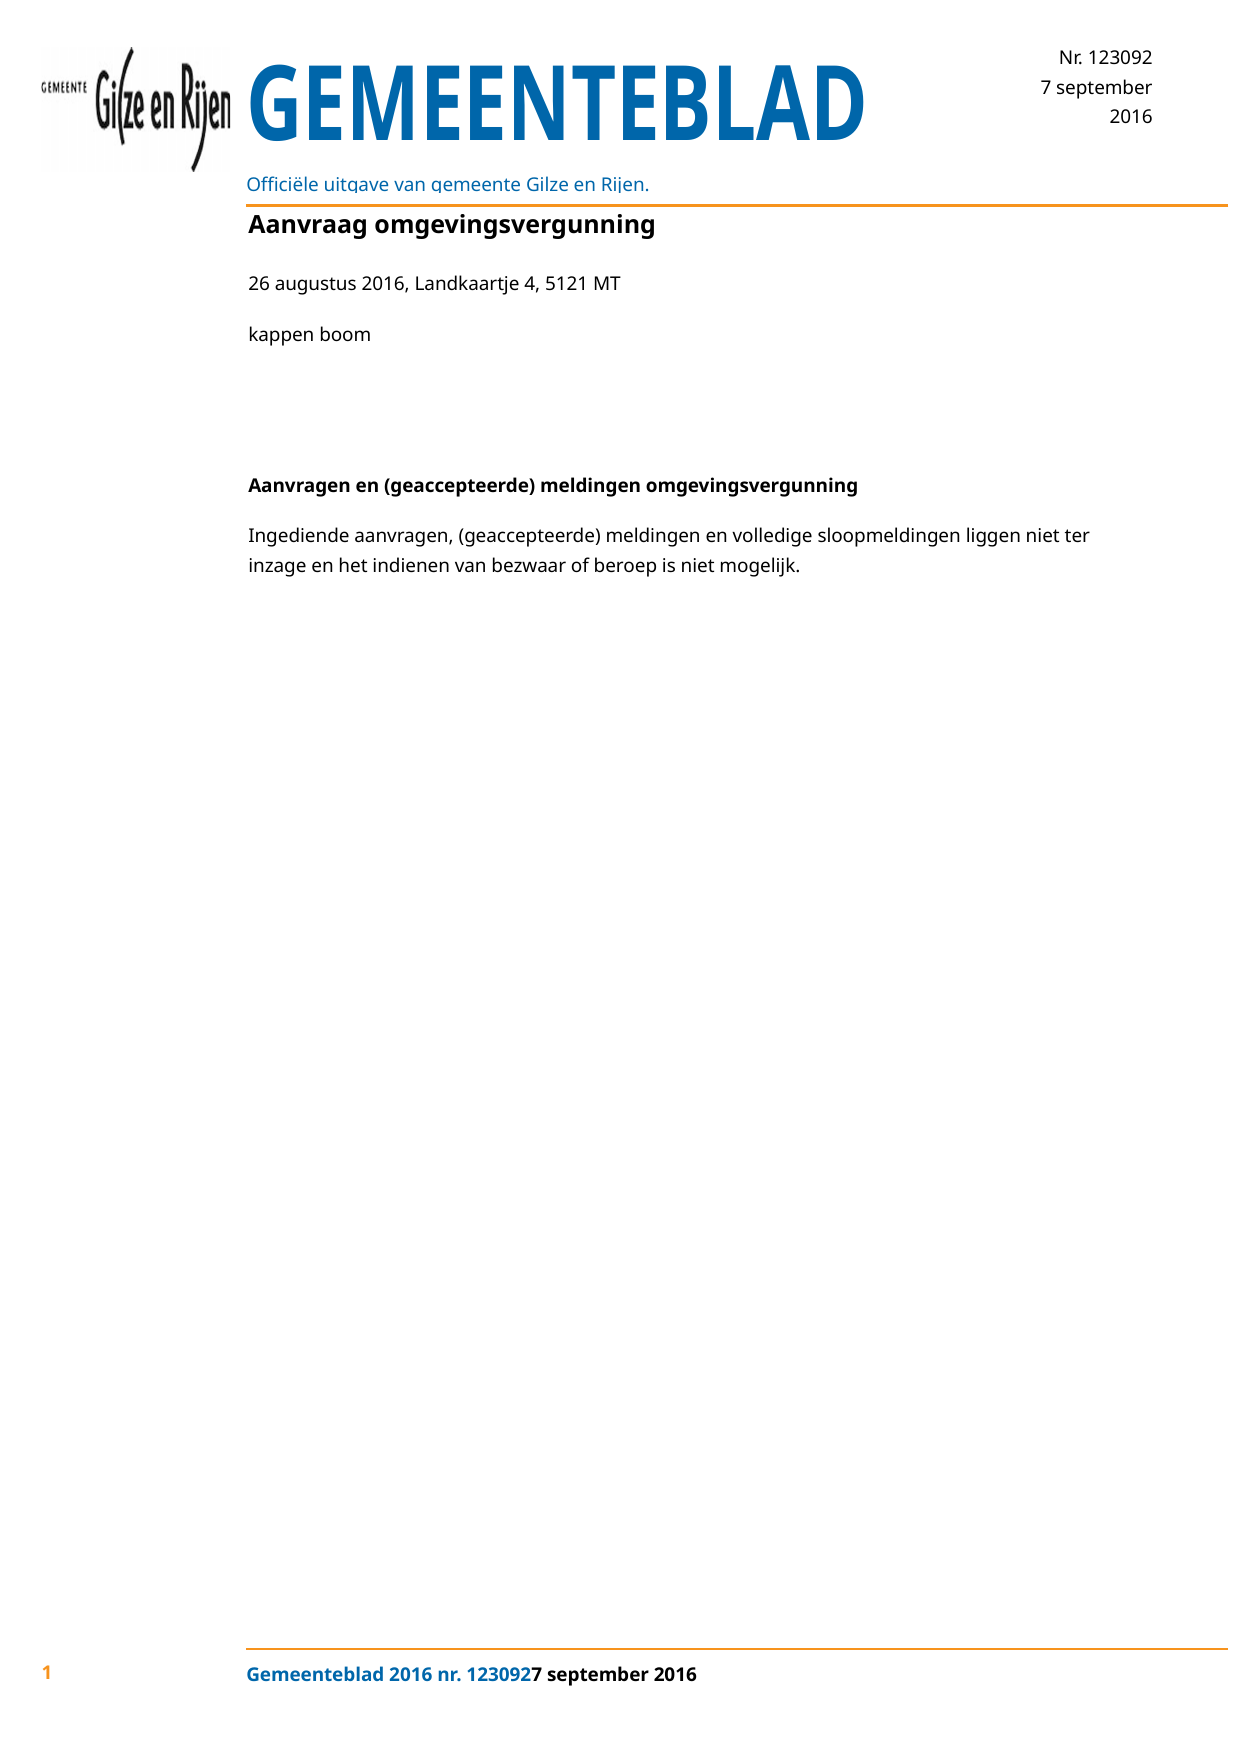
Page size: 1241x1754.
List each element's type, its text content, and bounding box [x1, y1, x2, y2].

picture [41, 47, 231, 172]
text Ingediende aanvragen, (geaccepteerde) meldingen en volledige sloopmeldingen liggen niet ter inzage en het indienen van bezwaar of beroep is niet mogelijk. [248, 522, 1152, 578]
text Aanvragen en (geaccepteerde) meldingen omgevingsvergunning [248, 472, 1152, 498]
text Aanvraag omgevingsvergunning [248, 207, 1152, 241]
text 26 augustus 2016, Landkaartje 4, 5121 MT [248, 270, 1152, 296]
text kappen boom [248, 321, 1152, 346]
